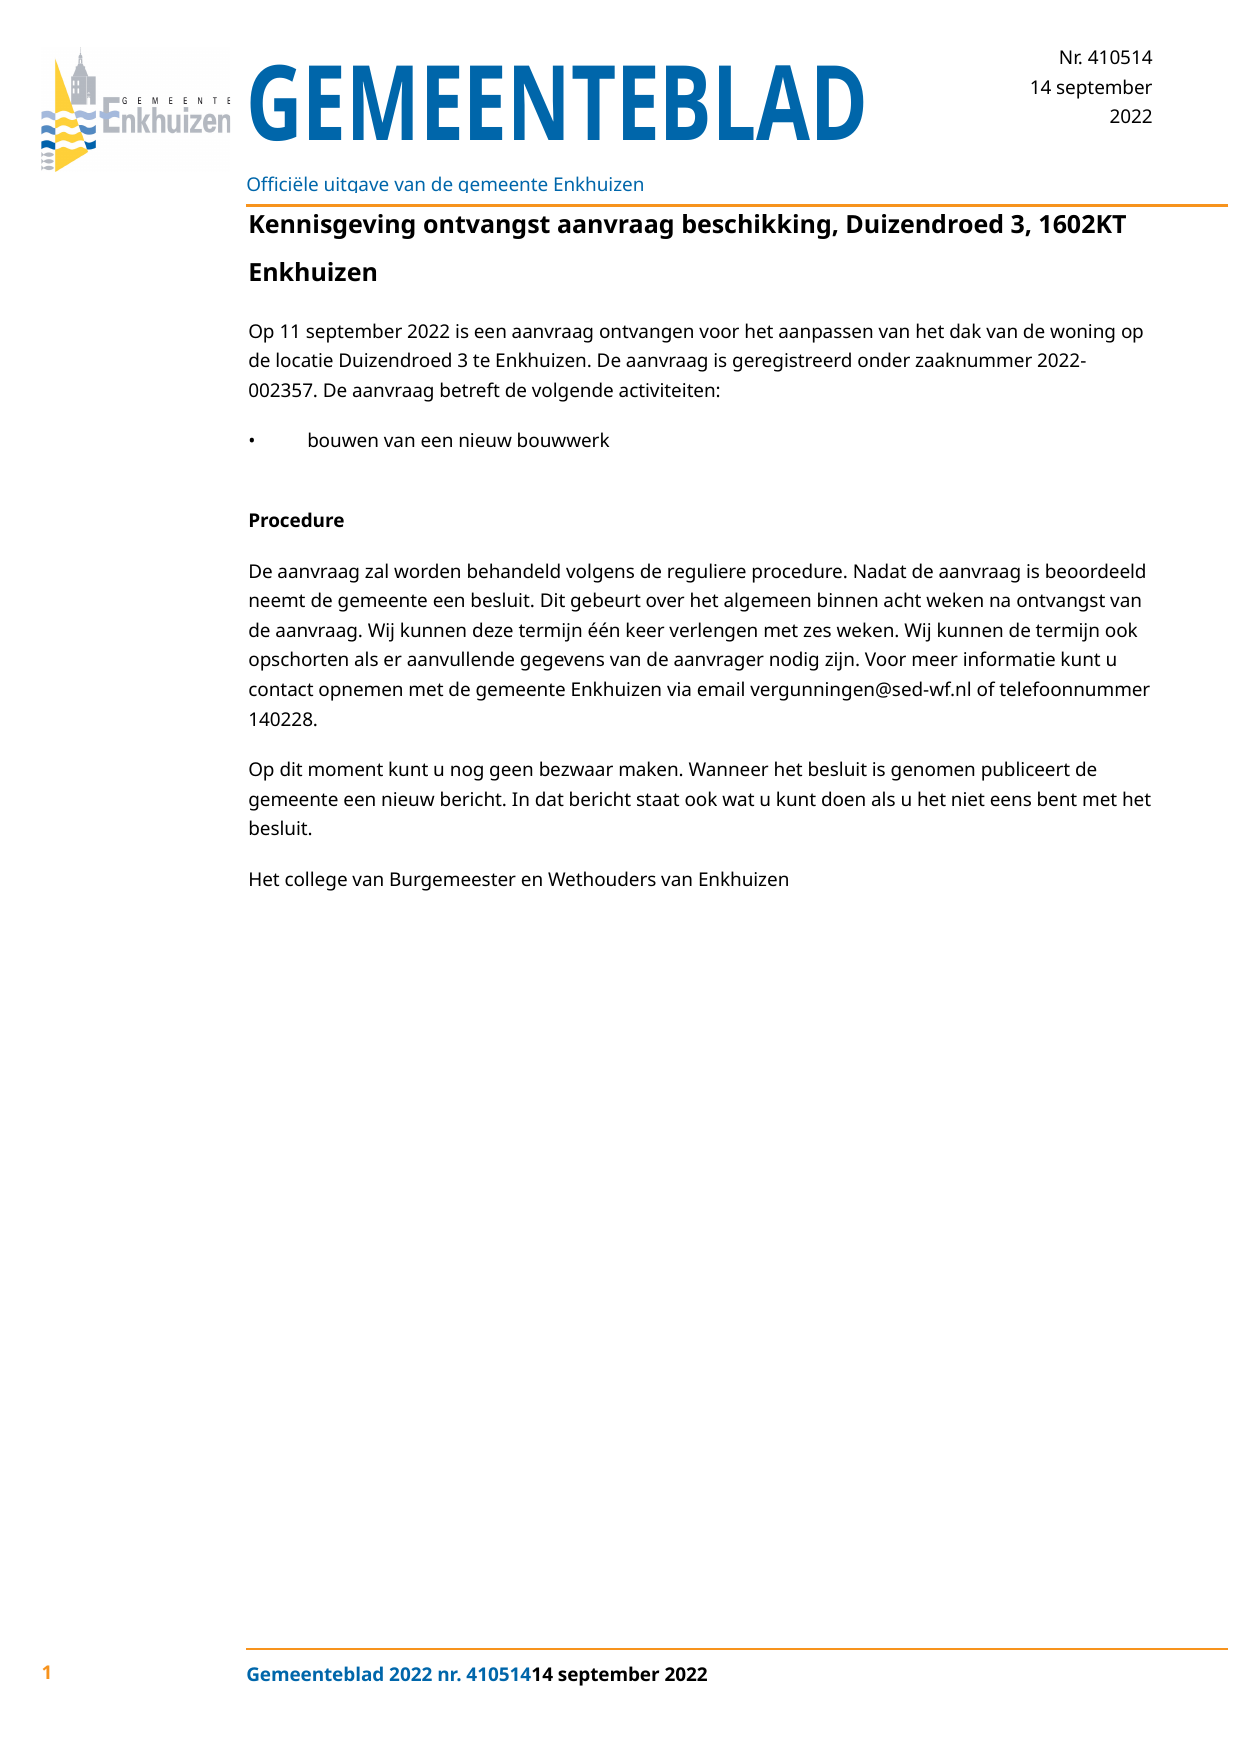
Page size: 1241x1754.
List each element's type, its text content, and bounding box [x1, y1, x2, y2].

text Op 11 september 2022 is een aanvraag ontvangen voor het aanpassen van het dak van de woning op de locatie Duizendroed 3 te Enkhuizen. De aanvraag is geregistreerd onder zaaknummer 2022-002357. De aanvraag betreft de volgende activiteiten: [248, 318, 1152, 403]
text Procedure [248, 507, 1152, 533]
list bouwen van een nieuw bouwwerk [248, 427, 1152, 453]
picture [41, 47, 231, 172]
text Op dit moment kunt u nog geen bezwaar maken. Wanneer het besluit is genomen publiceert de gemeente een nieuw bericht. In dat bericht staat ook wat u kunt doen als u het niet eens bent met het besluit. [248, 756, 1152, 841]
text Kennisgeving ontvangst aanvraag beschikking, Duizendroed 3, 1602KT Enkhuizen [248, 207, 1152, 288]
text Het college van Burgemeester en Wethouders van Enkhuizen [248, 866, 1152, 892]
text De aanvraag zal worden behandeld volgens de reguliere procedure. Nadat de aanvraag is beoordeeld neemt de gemeente een besluit. Dit gebeurt over het algemeen binnen acht weken na ontvangst van de aanvraag. Wij kunnen deze termijn één keer verlengen met zes weken. Wij kunnen de termijn ook opschorten als er aanvullende gegevens van de aanvrager nodig zijn. Voor meer informatie kunt u contact opnemen met de gemeente Enkhuizen via email vergunningen@sed-wf.nl of telefoonnummer 140228. [248, 558, 1152, 732]
